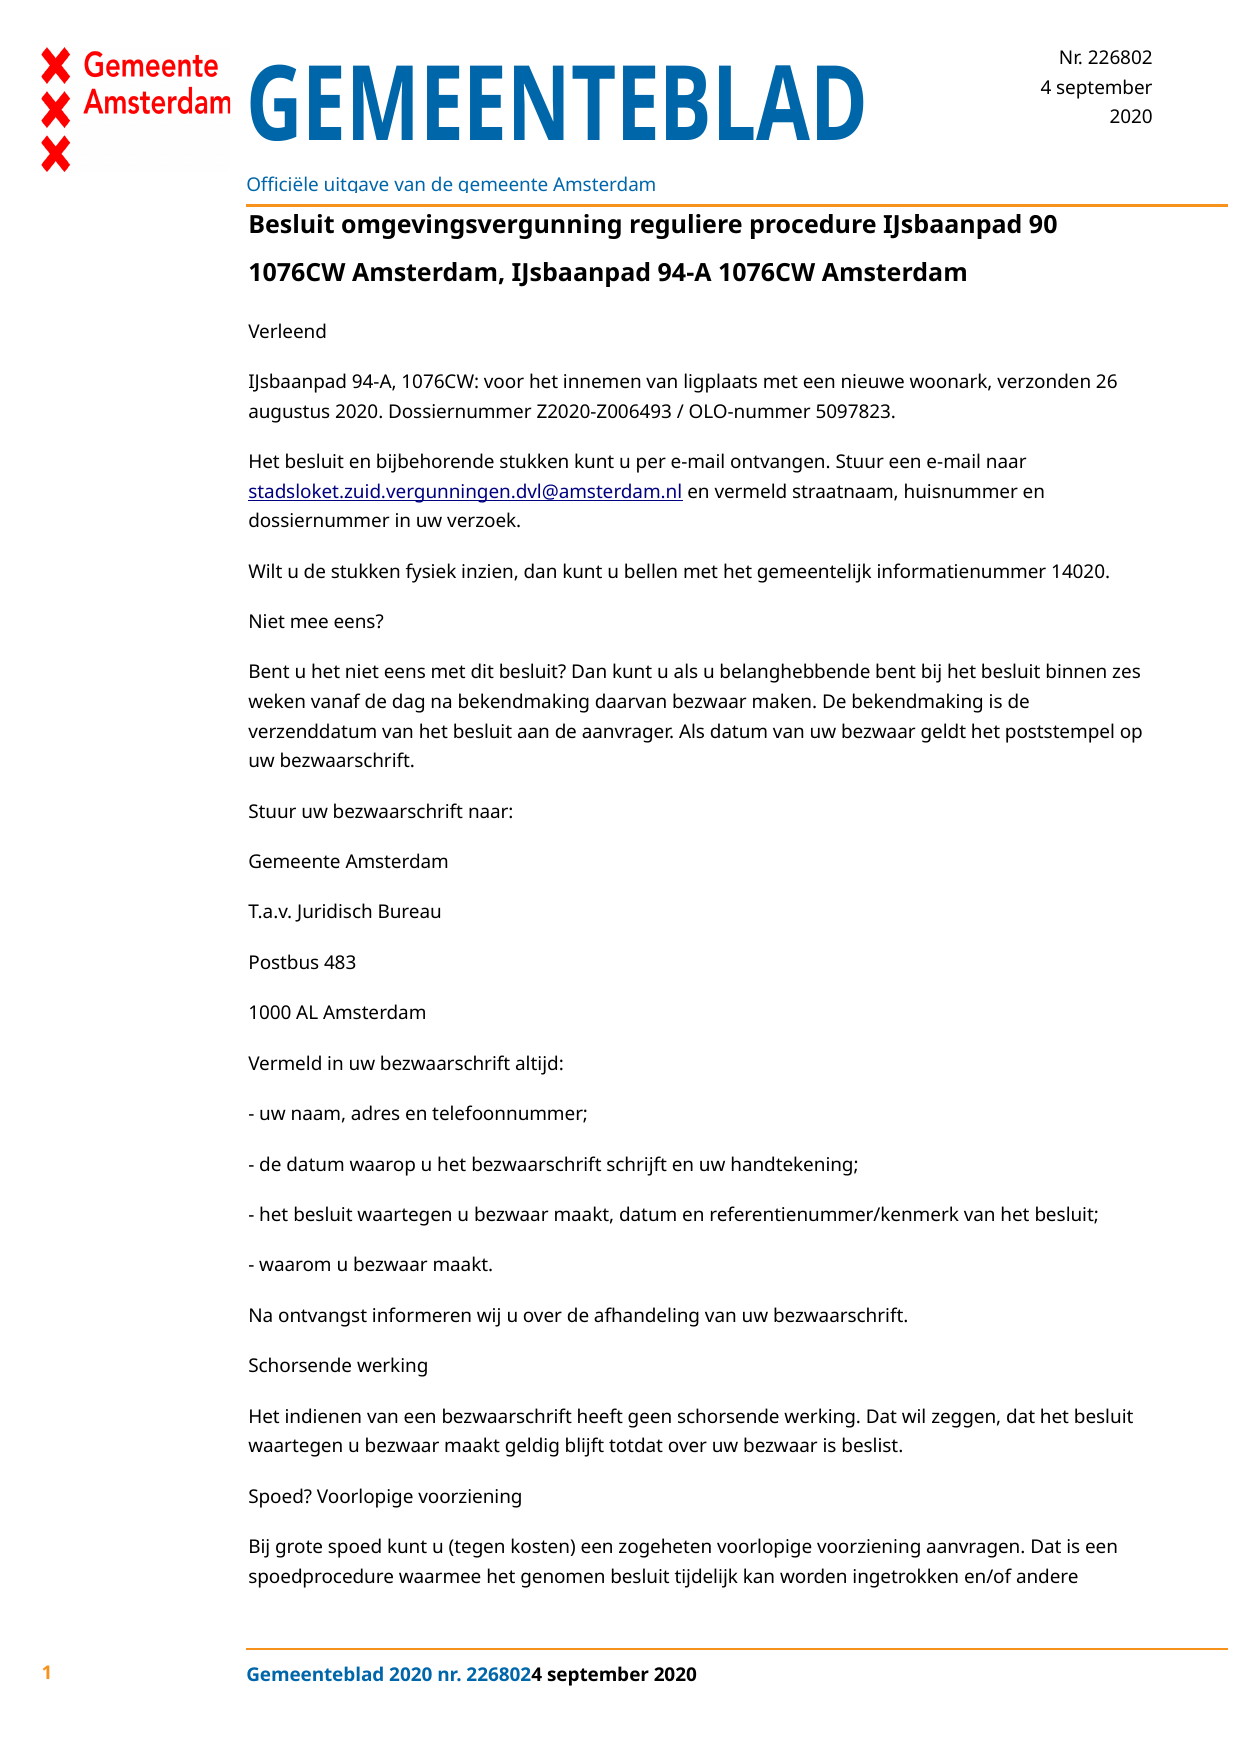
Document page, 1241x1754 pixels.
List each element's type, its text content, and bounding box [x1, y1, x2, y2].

text Gemeente Amsterdam [248, 848, 1152, 874]
text Na ontvangst informeren wij u over de afhandeling van uw bezwaarschrift. [248, 1302, 1152, 1328]
text 1000 AL Amsterdam [248, 999, 1152, 1025]
text Bij grote spoed kunt u (tegen kosten) een zogeheten voorlopige voorziening aanvragen. Dat is een spoedprocedure waarmee het genomen besluit tijdelijk kan worden ingetrokken en/of andere [248, 1533, 1152, 1589]
text Schorsende werking [248, 1352, 1152, 1378]
text - waarom u bezwaar maakt. [248, 1252, 1152, 1277]
text T.a.v. Juridisch Bureau [248, 899, 1152, 924]
text Bent u het niet eens met dit besluit? Dan kunt u als u belanghebbende bent bij het besluit binnen zes weken vanaf de dag na bekendmaking daarvan bezwaar maken. De bekendmaking is de verzenddatum van het besluit aan de aanvrager. Als datum van uw bezwaar geldt het poststempel op uw bezwaarschrift. [248, 659, 1152, 773]
text Wilt u de stukken fysiek inzien, dan kunt u bellen met het gemeentelijk informatienummer 14020. [248, 558, 1152, 584]
text - het besluit waartegen u bezwaar maakt, datum en referentienummer/kenmerk van het besluit; [248, 1201, 1152, 1227]
text Stuur uw bezwaarschrift naar: [248, 798, 1152, 824]
text - uw naam, adres en telefoonnummer; [248, 1100, 1152, 1126]
text Niet mee eens? [248, 608, 1152, 634]
text IJsbaanpad 94-A, 1076CW: voor het innemen van ligplaats met een nieuwe woonark, verzonden 26 augustus 2020. Dossiernummer Z2020-Z006493 / OLO-nummer 5097823. [248, 368, 1152, 424]
text - de datum waarop u het bezwaarschrift schrijft en uw handtekening; [248, 1151, 1152, 1177]
text Postbus 483 [248, 949, 1152, 975]
text Spoed? Voorlopige voorziening [248, 1483, 1152, 1509]
text Het besluit en bijbehorende stukken kunt u per e-mail ontvangen. Stuur een e-mail naar stadsloket.zuid.vergunningen.dvl@amsterdam.nl en vermeld straatnaam, huisnummer en dossiernummer in uw verzoek. [248, 448, 1152, 533]
text Vermeld in uw bezwaarschrift altijd: [248, 1050, 1152, 1076]
picture [41, 47, 231, 172]
text Het indienen van een bezwaarschrift heeft geen schorsende werking. Dat wil zeggen, dat het besluit waartegen u bezwaar maakt geldig blijft totdat over uw bezwaar is beslist. [248, 1403, 1152, 1458]
text Besluit omgevingsvergunning reguliere procedure IJsbaanpad 90 1076CW Amsterdam, IJsbaanpad 94-A 1076CW Amsterdam [248, 207, 1152, 288]
text Verleend [248, 318, 1152, 344]
